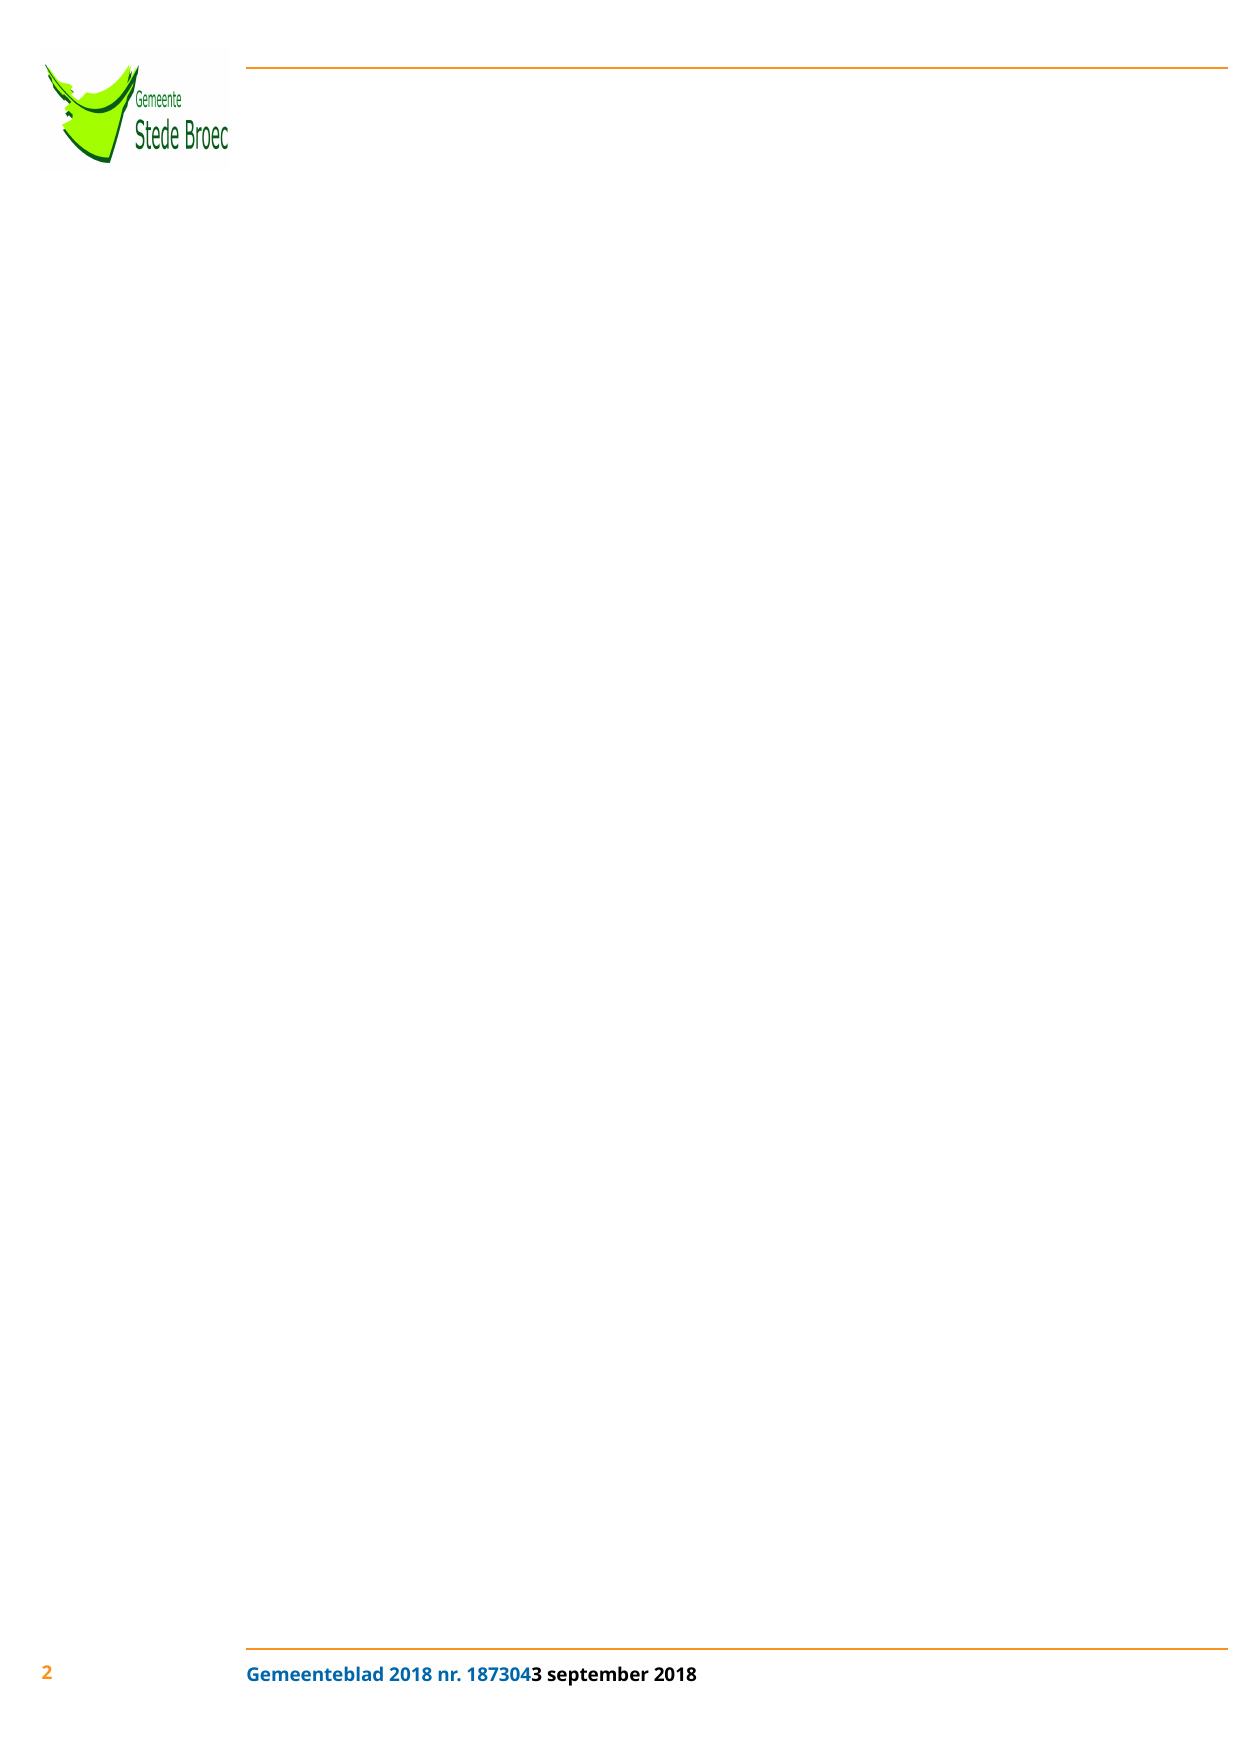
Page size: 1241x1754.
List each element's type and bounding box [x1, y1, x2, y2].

picture [41, 47, 231, 172]
